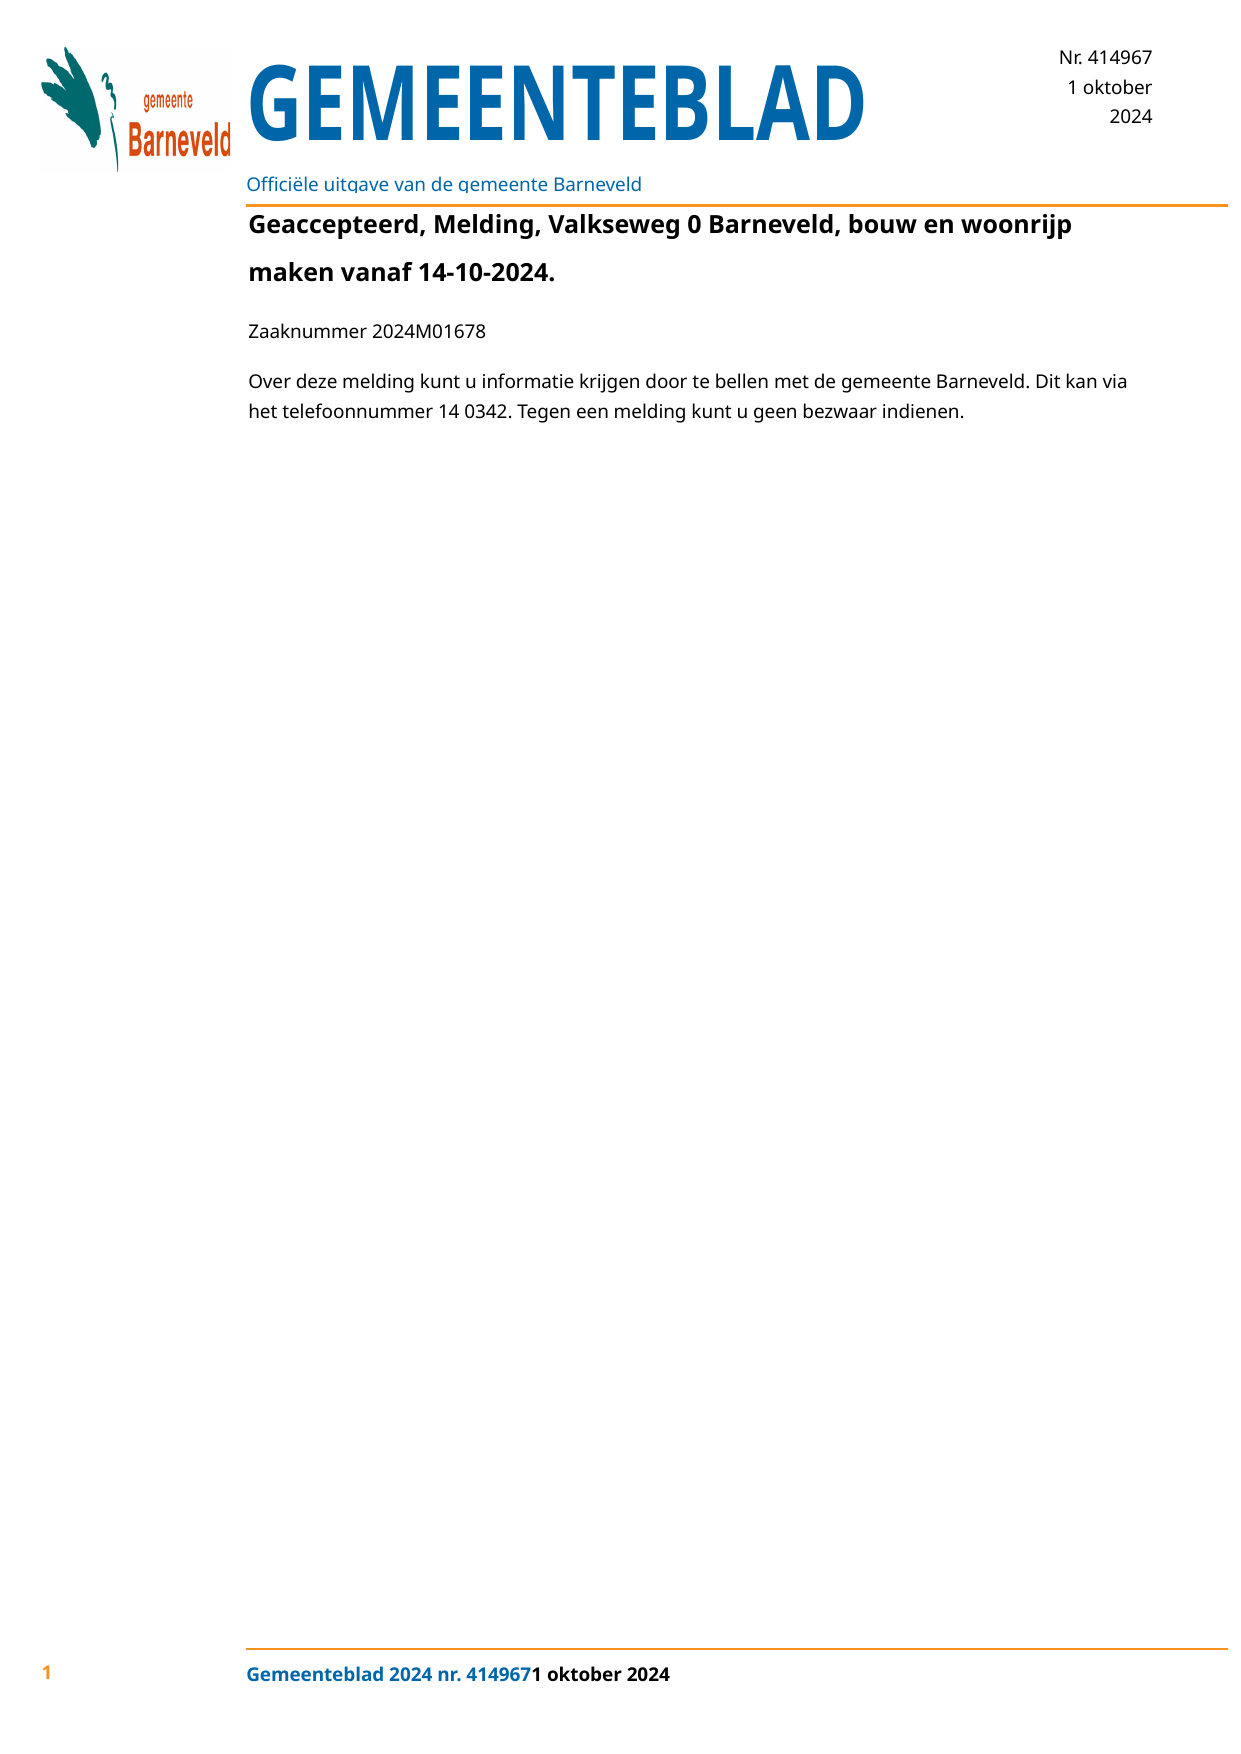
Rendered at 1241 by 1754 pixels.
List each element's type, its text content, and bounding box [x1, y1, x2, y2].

picture [41, 47, 231, 172]
text Geaccepteerd, Melding, Valkseweg 0 Barneveld, bouw en woonrijp maken vanaf 14-10-2024. [248, 207, 1152, 288]
text Zaaknummer 2024M01678 [248, 318, 1152, 344]
text Over deze melding kunt u informatie krijgen door te bellen met de gemeente Barneveld. Dit kan via het telefoonnummer 14 0342. Tegen een melding kunt u geen bezwaar indienen. [248, 368, 1152, 424]
